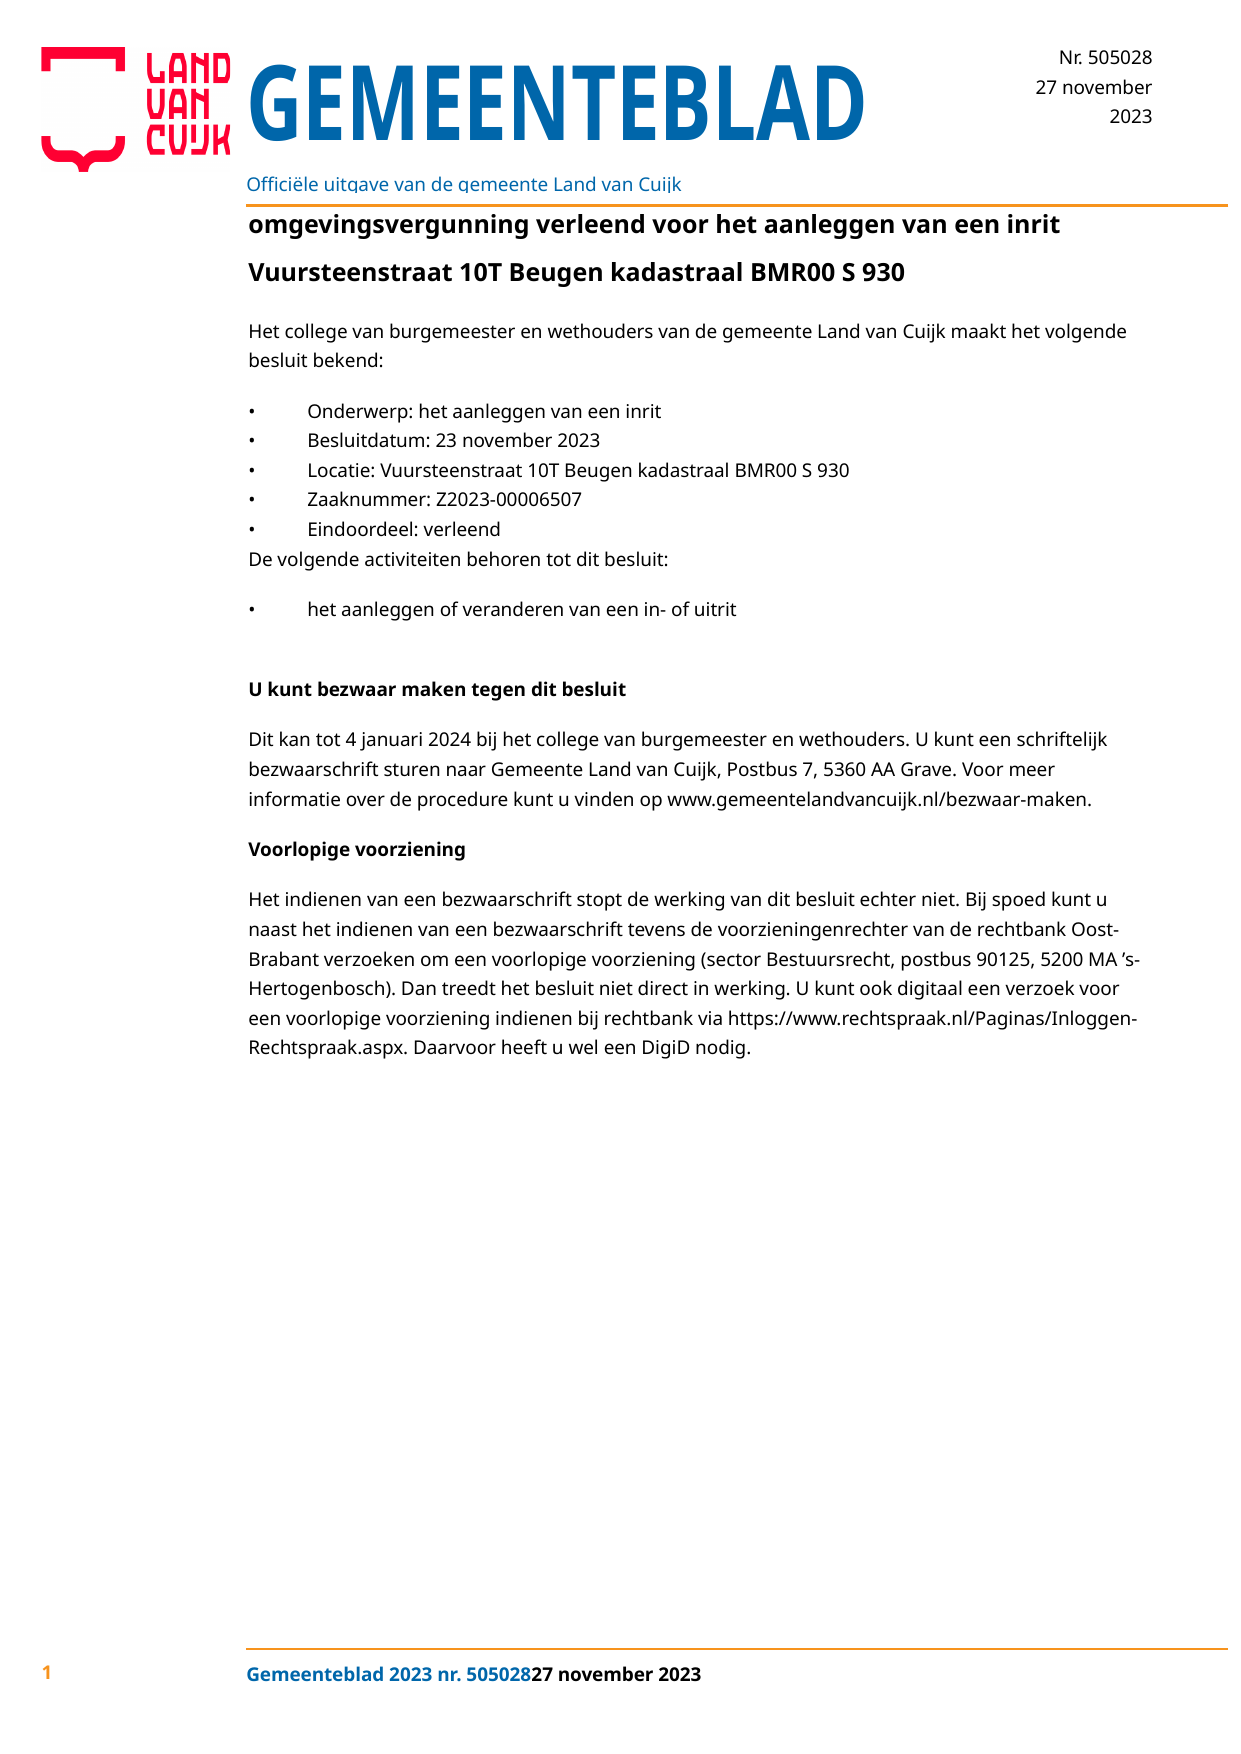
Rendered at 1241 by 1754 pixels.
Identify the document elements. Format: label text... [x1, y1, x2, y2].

text Dit kan tot 4 januari 2024 bij het college van burgemeester en wethouders. U kunt een schriftelijk bezwaarschrift sturen naar Gemeente Land van Cuijk, Postbus 7, 5360 AA Grave. Voor meer informatie over de procedure kunt u vinden op www.gemeentelandvancuijk.nl/bezwaar-maken. [248, 727, 1152, 812]
picture [41, 47, 231, 172]
list Zaaknummer: Z2023-00006507 [248, 487, 1152, 512]
list Onderwerp: het aanleggen van een inrit [248, 398, 1152, 424]
text Het college van burgemeester en wethouders van de gemeente Land van Cuijk maakt het volgende besluit bekend: [248, 318, 1152, 373]
text De volgende activiteiten behoren tot dit besluit: [248, 546, 1152, 572]
list het aanleggen of veranderen van een in- of uitrit [248, 596, 1152, 622]
list Eindoordeel: verleend [248, 516, 1152, 542]
text Het indienen van een bezwaarschrift stopt de werking van dit besluit echter niet. Bij spoed kunt u naast het indienen van een bezwaarschrift tevens de voorzieningenrechter van de rechtbank Oost-Brabant verzoeken om een voorlopige voorziening (sector Bestuursrecht, postbus 90125, 5200 MA ’s-Hertogenbosch). Dan treedt het besluit niet direct in werking. U kunt ook digitaal een verzoek voor een voorlopige voorziening indienen bij rechtbank via https://www.rechtspraak.nl/Paginas/Inloggen-Rechtspraak.aspx. Daarvoor heeft u wel een DigiD nodig. [248, 887, 1152, 1060]
text U kunt bezwaar maken tegen dit besluit [248, 676, 1152, 702]
list Locatie: Vuursteenstraat 10T Beugen kadastraal BMR00 S 930 [248, 457, 1152, 483]
list Besluitdatum: 23 november 2023 [248, 427, 1152, 453]
text omgevingsvergunning verleend voor het aanleggen van een inrit Vuursteenstraat 10T Beugen kadastraal BMR00 S 930 [248, 207, 1152, 288]
text Voorlopige voorziening [248, 836, 1152, 862]
